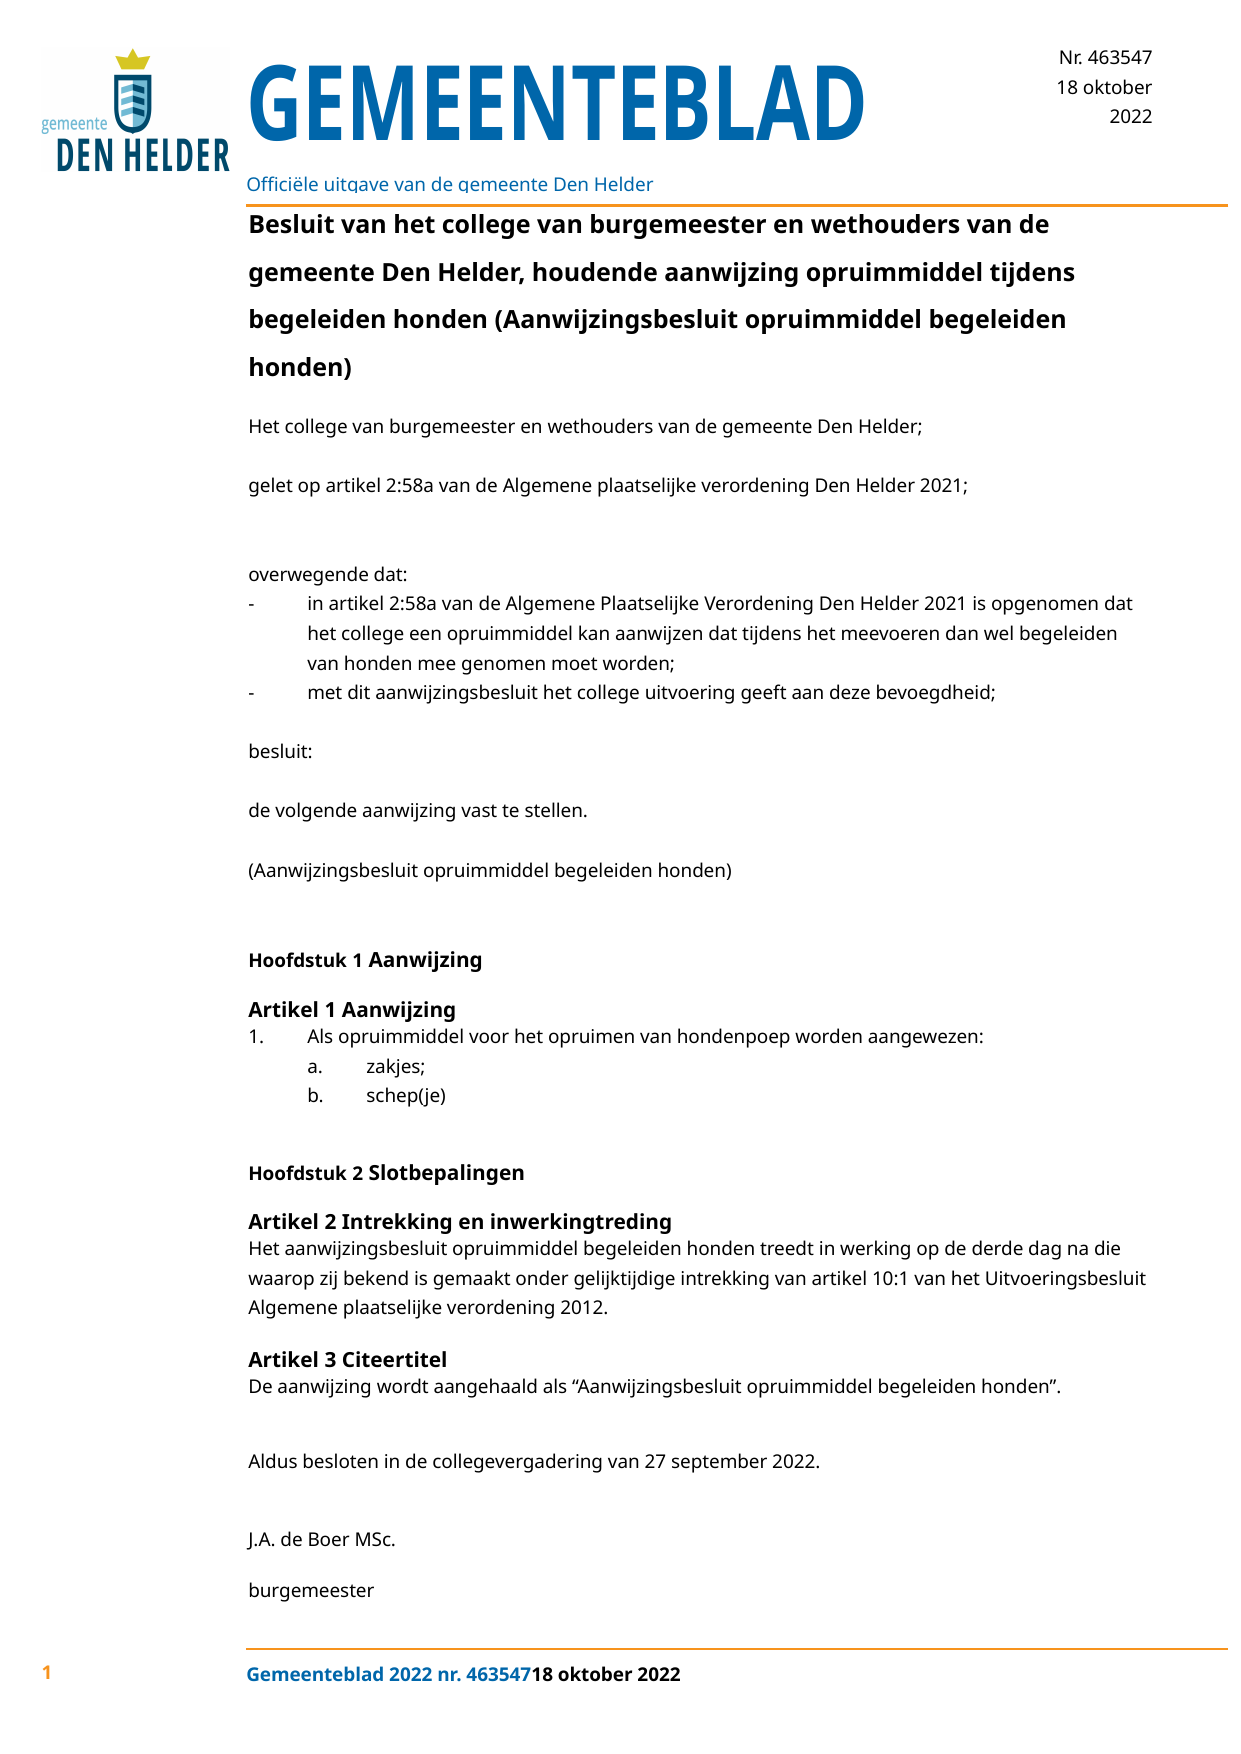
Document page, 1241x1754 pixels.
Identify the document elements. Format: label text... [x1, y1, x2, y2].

picture [220, 160, 224, 172]
picture [41, 47, 231, 172]
picture [63, 144, 68, 165]
text Aldus besloten in de collegevergadering van 27 september 2022. [248, 1449, 1152, 1474]
text De aanwijzing wordt aangehaald als “Aanwijzingsbesluit opruimmiddel begeleiden honden”. [248, 1373, 1152, 1399]
list Als opruimmiddel voor het opruimen van hondenpoep worden aangewezen: [248, 1023, 1152, 1049]
text Hoofdstuk 2 Slotbepalingen [248, 1158, 1152, 1186]
text J.A. de Boer MSc. [248, 1526, 1152, 1552]
picture [182, 144, 187, 165]
text Het college van burgemeester en wethouders van de gemeente Den Helder; [248, 413, 1152, 439]
text Artikel 2 Intrekking en inwerkingtreding [248, 1207, 1152, 1235]
list schep(je) [307, 1082, 1152, 1108]
text (Aanwijzingsbesluit opruimmiddel begeleiden honden) [248, 857, 1152, 883]
text besluit: [248, 738, 1152, 764]
list zakjes; [307, 1053, 1152, 1079]
text overwegende dat: [248, 561, 1152, 587]
list met dit aanwijzingsbesluit het college uitvoering geeft aan deze bevoegdheid; [248, 679, 1152, 705]
text Besluit van het college van burgemeester en wethouders van de gemeente Den Helder, houdende aanwijzing opruimmiddel tijdens begeleiden honden (Aanwijzingsbesluit opruimmiddel begeleiden honden) [248, 207, 1152, 384]
text Artikel 1 Aanwijzing [248, 995, 1152, 1023]
text de volgende aanwijzing vast te stellen. [248, 798, 1152, 823]
text burgemeester [248, 1577, 1152, 1603]
picture [100, 154, 106, 172]
text Hoofdstuk 1 Aanwijzing [248, 946, 1152, 974]
text Artikel 3 Citeertitel [248, 1345, 1152, 1373]
list in artikel 2:58a van de Algemene Plaatselijke Verordening Den Helder 2021 is opgenomen dat het college een opruimmiddel kan aanwijzen dat tijdens het meevoeren dan wel begeleiden van honden mee genomen moet worden; [248, 591, 1152, 676]
text Het aanwijzingsbesluit opruimmiddel begeleiden honden treedt in werking op de derde dag na die waarop zij bekend is gemaakt onder gelijktijdige intrekking van artikel 10:1 van het Uitvoeringsbesluit Algemene plaatselijke verordening 2012. [248, 1235, 1152, 1320]
text gelet op artikel 2:58a van de Algemene plaatselijke verordening Den Helder 2021; [248, 472, 1152, 498]
picture [130, 157, 135, 172]
